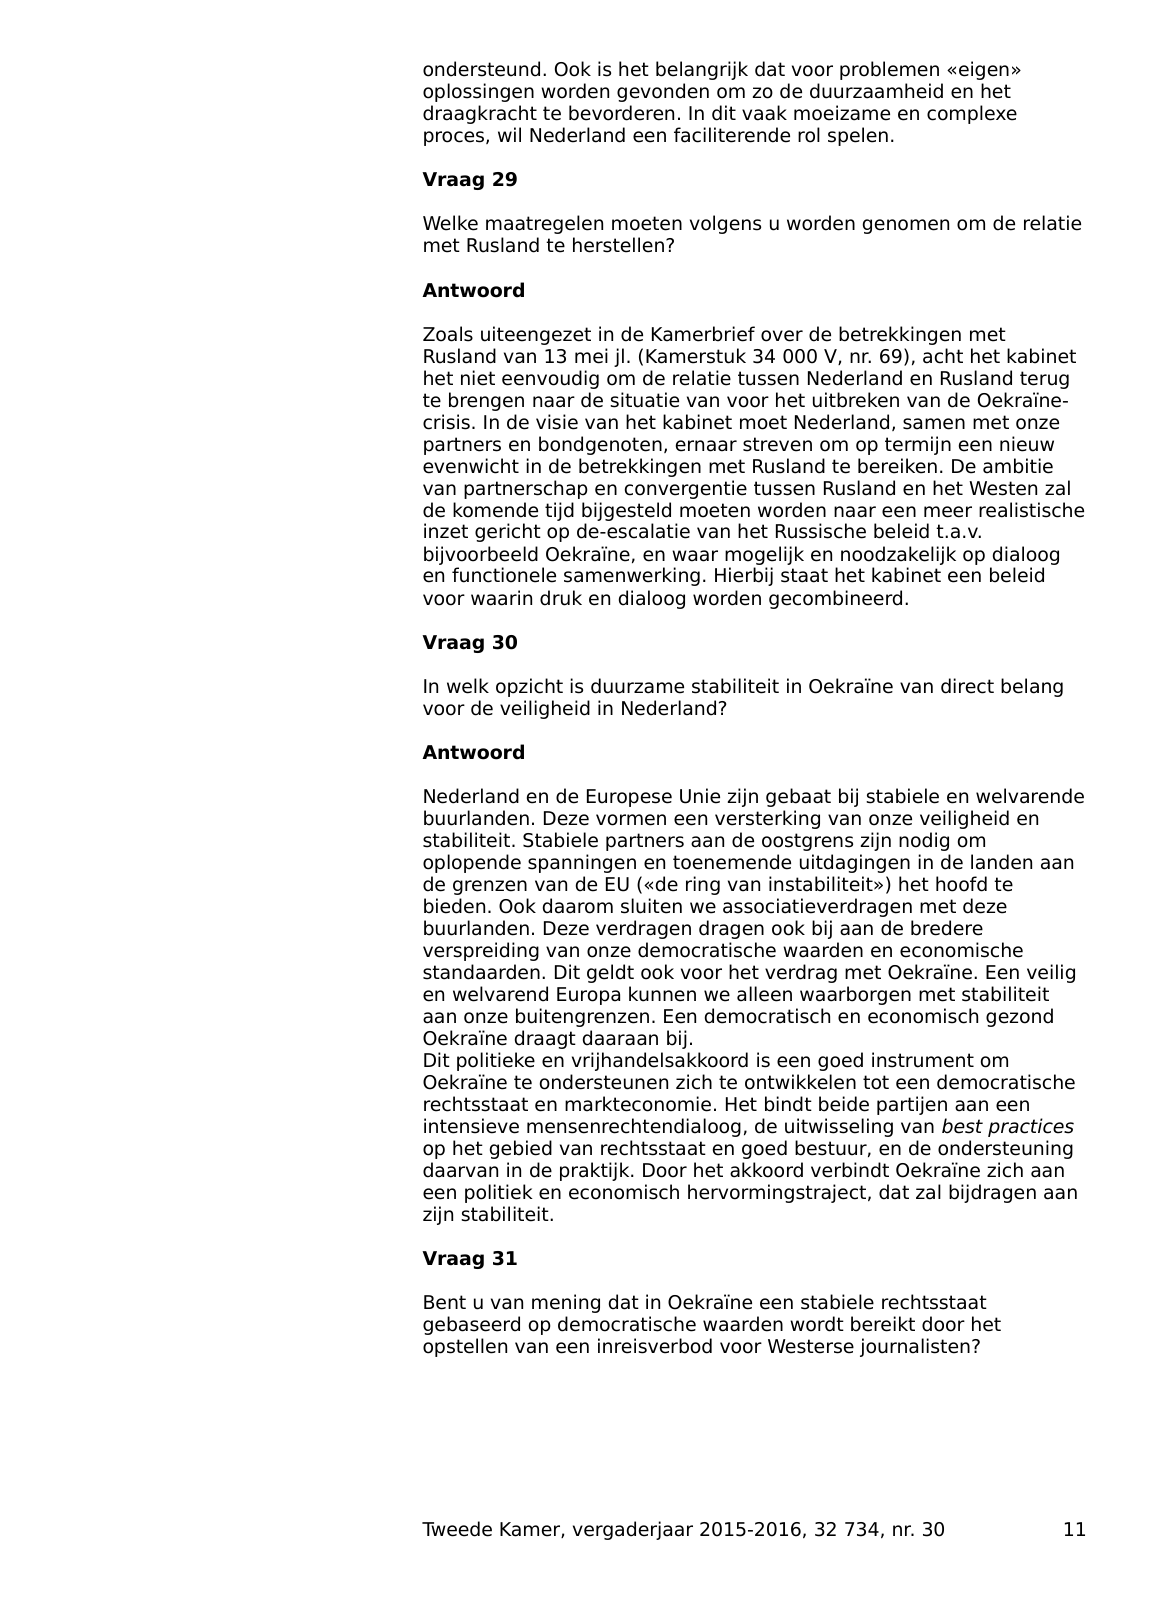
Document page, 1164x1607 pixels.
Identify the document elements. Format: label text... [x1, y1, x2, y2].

text Welke maatregelen moeten volgens u worden genomen om de relatie met Rusland te herstellen? [422, 213, 1087, 257]
subtitle Antwoord [422, 279, 1087, 301]
subtitle Vraag 30 [422, 632, 1087, 653]
subtitle Vraag 31 [422, 1248, 1087, 1270]
subtitle Vraag 29 [422, 169, 1087, 191]
subtitle Antwoord [422, 742, 1087, 764]
text Nederland en de Europese Unie zijn gebaat bij stabiele en welvarende buurlanden. Deze vormen een versterking van onze veiligheid en stabiliteit. Stabiele partners aan de oostgrens zijn nodig om oplopende spanningen en toenemende uitdagingen in de landen aan de grenzen van de EU («de ring van instabiliteit») het hoofd te bieden. Ook daarom sluiten we associatieverdragen met deze buurlanden. Deze verdragen dragen ook bij aan de bredere verspreiding van onze democratische waarden en economische standaarden. Dit geldt ook voor het verdrag met Oekraïne. Een veilig en welvarend Europa kunnen we alleen waarborgen met stabiliteit aan onze buitengrenzen. Een democratisch en economisch gezond Oekraïne draagt daaraan bij. [422, 786, 1087, 1050]
text Bent u van mening dat in Oekraïne een stabiele rechtsstaat gebaseerd op democratische waarden wordt bereikt door het opstellen van een inreisverbod voor Westerse journalisten? [422, 1292, 1087, 1358]
text ondersteund. Ook is het belangrijk dat voor problemen «eigen» oplossingen worden gevonden om zo de duurzaamheid en het draagkracht te bevorderen. In dit vaak moeizame en complexe proces, wil Nederland een faciliterende rol spelen. [422, 59, 1087, 147]
text In welk opzicht is duurzame stabiliteit in Oekraïne van direct belang voor de veiligheid in Nederland? [422, 676, 1087, 720]
text Dit politieke en vrijhandelsakkoord is een goed instrument om Oekraïne te ondersteunen zich te ontwikkelen tot een democratische rechtsstaat en markteconomie. Het bindt beide partijen aan een intensieve mensenrechtendialoog, de uitwisseling van best practices op het gebied van rechtsstaat en goed bestuur, en de ondersteuning daarvan in de praktijk. Door het akkoord verbindt Oekraïne zich aan een politiek en economisch hervormingstraject, dat zal bijdragen aan zijn stabiliteit. [422, 1050, 1087, 1226]
text Zoals uiteengezet in de Kamerbrief over de betrekkingen met Rusland van 13 mei jl. (Kamerstuk 34 000 V, nr. 69), acht het kabinet het niet eenvoudig om de relatie tussen Nederland en Rusland terug te brengen naar de situatie van voor het uitbreken van de Oekraïne-crisis. In de visie van het kabinet moet Nederland, samen met onze partners en bondgenoten, ernaar streven om op termijn een nieuw evenwicht in de betrekkingen met Rusland te bereiken. De ambitie van partnerschap en convergentie tussen Rusland en het Westen zal de komende tijd bijgesteld moeten worden naar een meer realistische inzet gericht op de-escalatie van het Russische beleid t.a.v. bijvoorbeeld Oekraïne, en waar mogelijk en noodzakelijk op dialoog en functionele samenwerking. Hierbij staat het kabinet een beleid voor waarin druk en dialoog worden gecombineerd. [422, 324, 1087, 609]
